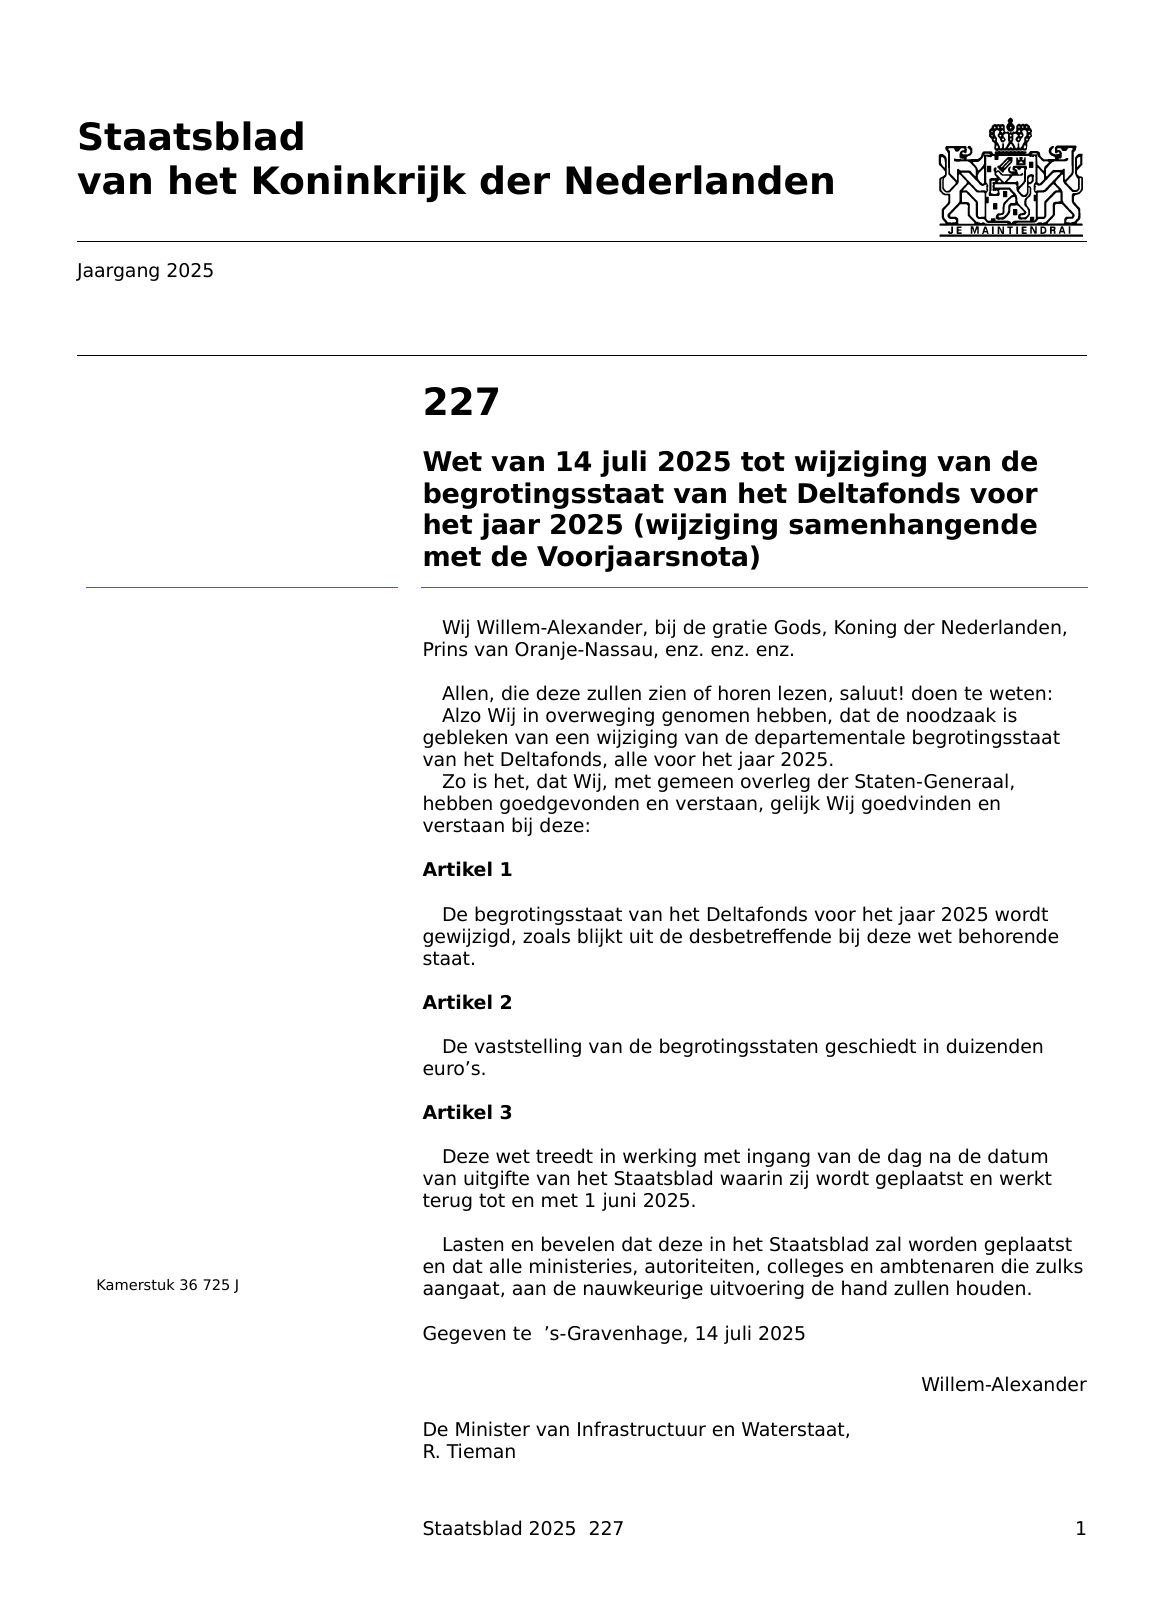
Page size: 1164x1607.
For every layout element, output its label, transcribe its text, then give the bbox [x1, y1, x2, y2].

text De vaststelling van de begrotingsstaten geschiedt in duizenden euro’s. [422, 1036, 1087, 1080]
text Lasten en bevelen dat deze in het Staatsblad zal worden geplaatst en dat alle ministeries, autoriteiten, colleges en ambtenaren die zulks aangaat, aan de nauwkeurige uitvoering de hand zullen houden. [422, 1234, 1087, 1300]
subtitle Artikel 2 [422, 992, 1087, 1014]
text De Minister van Infrastructuur en Waterstaat, R. Tieman [422, 1418, 1087, 1462]
text Allen, die deze zullen zien of horen lezen, saluut! doen te weten: [422, 683, 1087, 705]
text Willem-Alexander [422, 1374, 1087, 1396]
text Gegeven te ’s-Gravenhage, 14 juli 2025 [422, 1322, 1087, 1344]
subtitle Artikel 1 [422, 859, 1087, 881]
text Wij Willem-Alexander, bij de gratie Gods, Koning der Nederlanden, Prins van Oranje-Nassau, enz. enz. enz. [422, 617, 1087, 661]
text Alzo Wij in overweging genomen hebben, dat de noodzaak is gebleken van een wijziging van de departementale begrotingsstaat van het Deltafonds, alle voor het jaar 2025. [422, 705, 1087, 771]
subtitle Artikel 3 [422, 1102, 1087, 1124]
text Zo is het, dat Wij, met gemeen overleg der Staten-Generaal, hebben goedgevonden en verstaan, gelijk Wij goedvinden en verstaan bij deze: [422, 771, 1087, 837]
text Wet van 14 juli 2025 tot wijziging van de begrotingsstaat van het Deltafonds voor het jaar 2025 (wijziging samenhangende met de Voorjaarsnota) [422, 447, 1087, 573]
table_cell Jaargang 2025 [77, 242, 1087, 355]
table_header [886, 100, 1087, 241]
text Kamerstuk 36 725 J [77, 1277, 396, 1294]
picture [936, 115, 1087, 240]
text Deze wet treedt in werking met ingang van de dag na de datum van uitgifte van het Staatsblad waarin zij wordt geplaatst en werkt terug tot en met 1 juni 2025. [422, 1146, 1087, 1212]
table_header Staatsblad van het Koninkrijk der Nederlanden [77, 100, 886, 241]
subtitle 227 [422, 381, 1087, 424]
text De begrotingsstaat van het Deltafonds voor het jaar 2025 wordt gewijzigd, zoals blijkt uit de desbetreffende bij deze wet behorende staat. [422, 903, 1087, 969]
